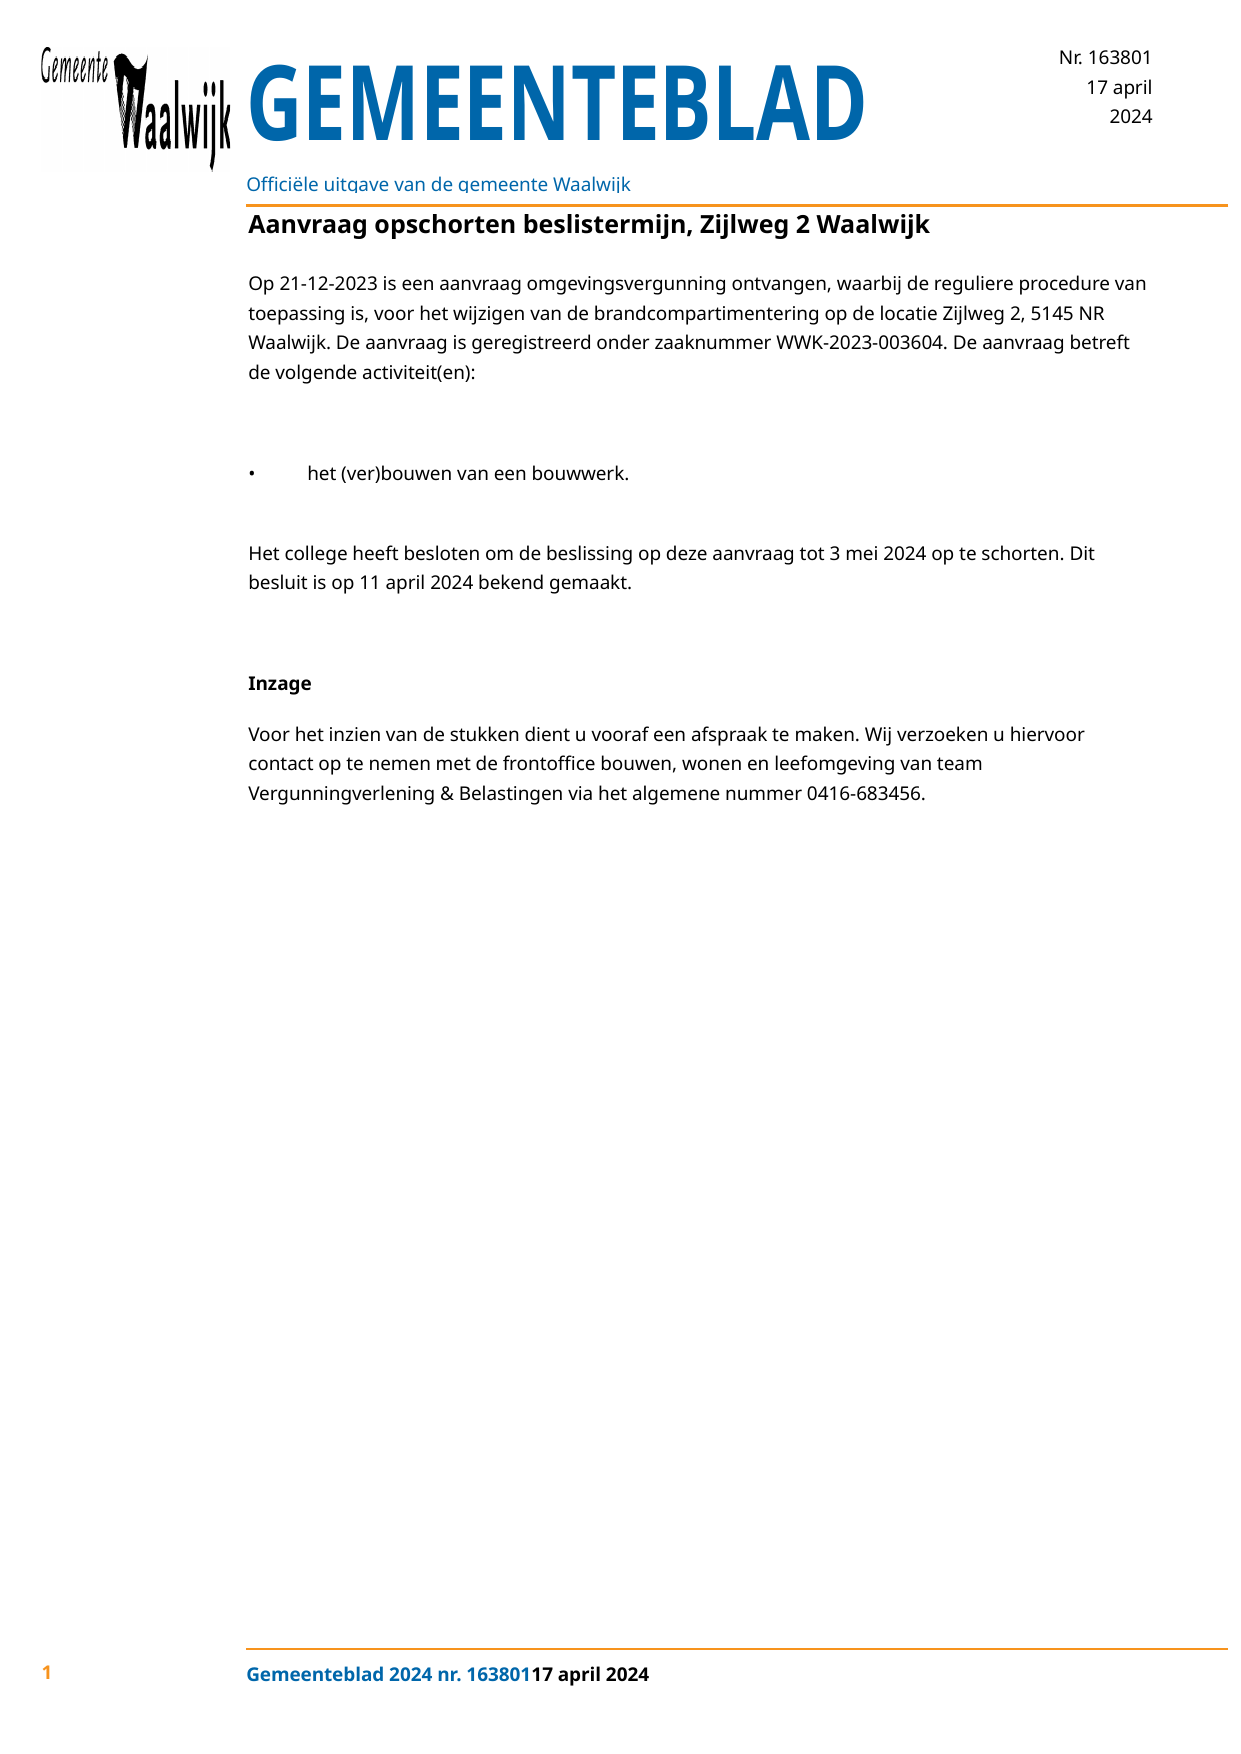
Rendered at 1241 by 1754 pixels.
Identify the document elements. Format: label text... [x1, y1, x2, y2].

picture [41, 47, 231, 172]
text Inzage [248, 670, 1152, 696]
text Op 21-12-2023 is een aanvraag omgevingsvergunning ontvangen, waarbij de reguliere procedure van toepassing is, voor het wijzigen van de brandcompartimentering op de locatie Zijlweg 2, 5145 NR Waalwijk. De aanvraag is geregistreerd onder zaaknummer WWK-2023-003604. De aanvraag betreft de volgende activiteit(en): [248, 270, 1152, 385]
list het (ver)bouwen van een bouwwerk. [248, 460, 1152, 486]
text Aanvraag opschorten beslistermijn, Zijlweg 2 Waalwijk [248, 207, 1152, 241]
text Voor het inzien van de stukken dient u vooraf een afspraak te maken. Wij verzoeken u hiervoor contact op te nemen met de frontoffice bouwen, wonen en leefomgeving van team Vergunningverlening & Belastingen via het algemene nummer 0416-683456. [248, 721, 1152, 806]
text Het college heeft besloten om de beslissing op deze aanvraag tot 3 mei 2024 op te schorten. Dit besluit is op 11 april 2024 bekend gemaakt. [248, 540, 1152, 595]
